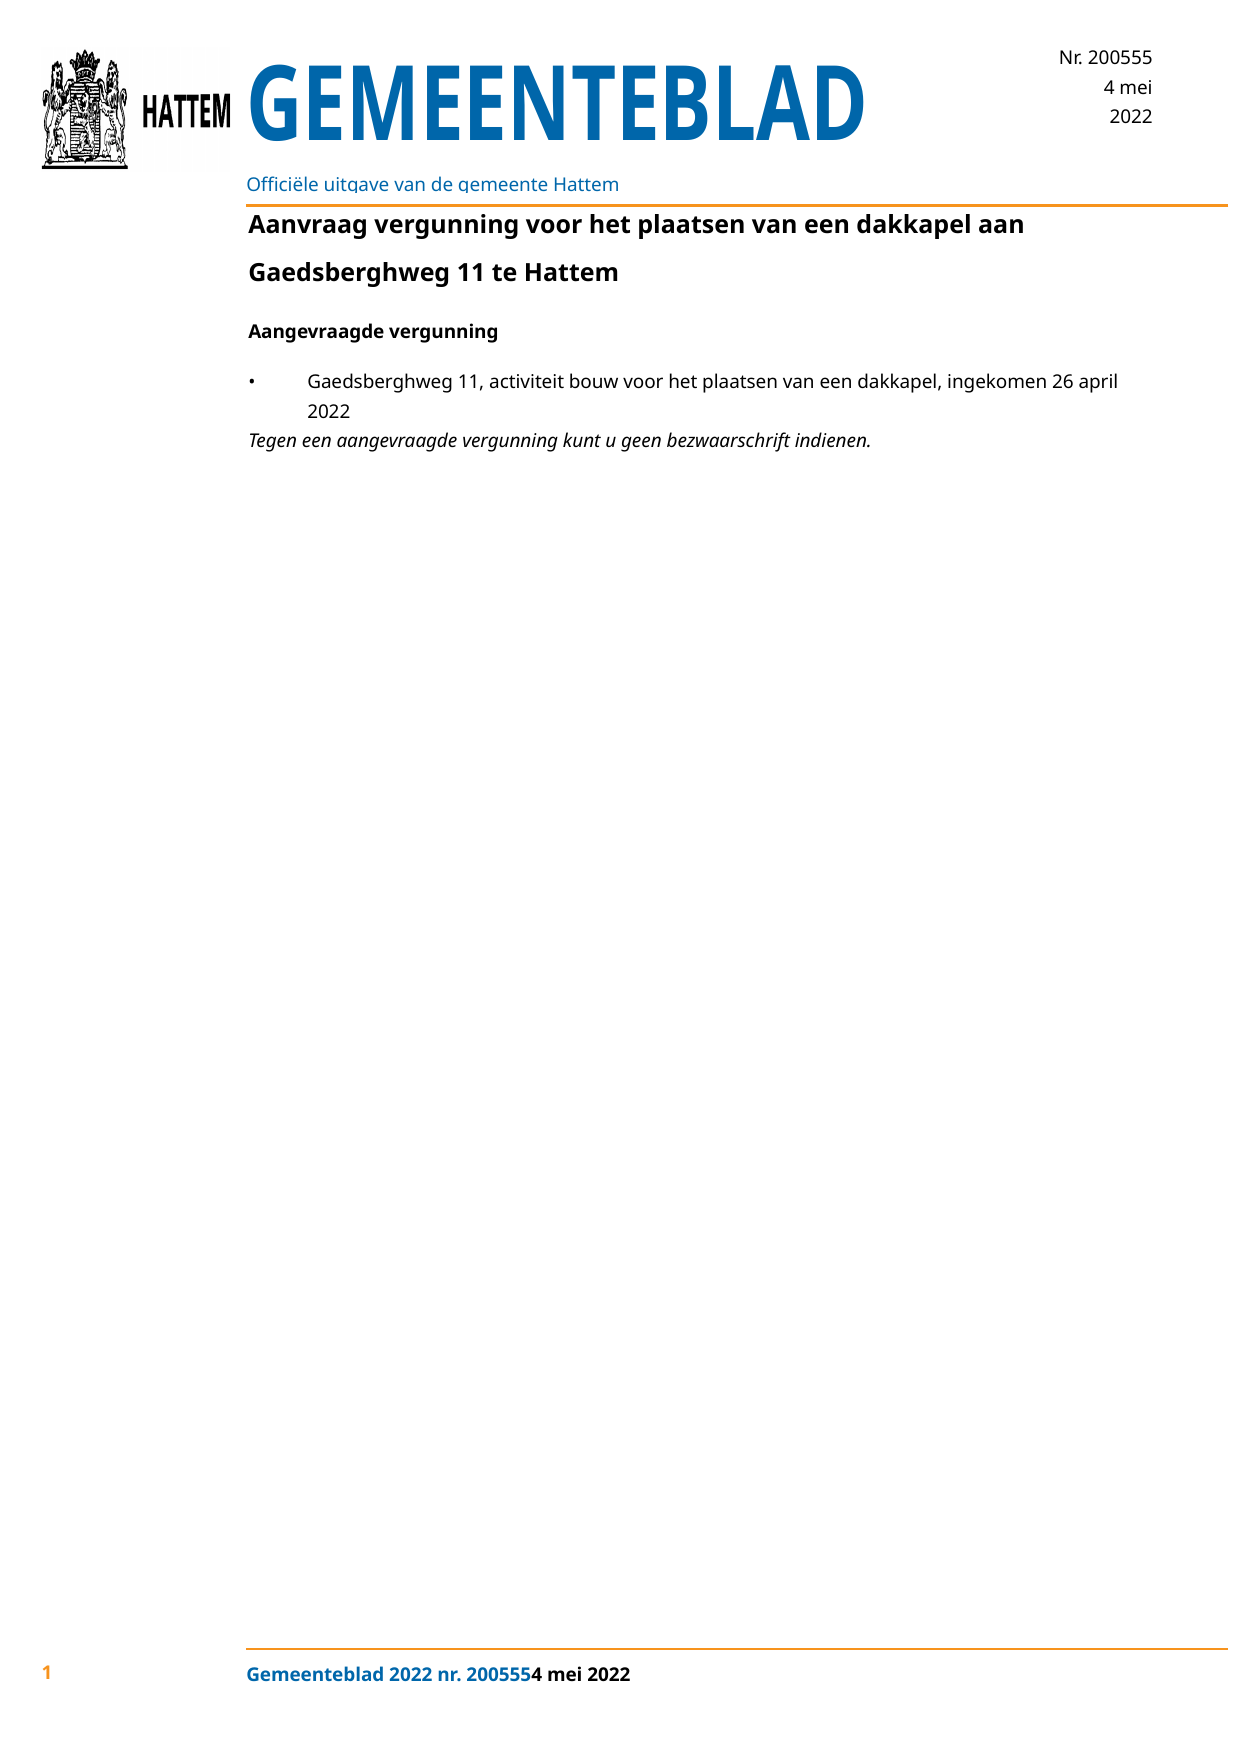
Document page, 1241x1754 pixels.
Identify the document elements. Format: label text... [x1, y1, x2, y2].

list Gaedsberghweg 11, activiteit bouw voor het plaatsen van een dakkapel, ingekomen 26 april 2022 [248, 368, 1152, 424]
text Tegen een aangevraagde vergunning kunt u geen bezwaarschrift indienen. [248, 427, 1152, 453]
text Aangevraagde vergunning [248, 318, 1152, 344]
picture [41, 47, 231, 172]
text Aanvraag vergunning voor het plaatsen van een dakkapel aan Gaedsberghweg 11 te Hattem [248, 207, 1152, 288]
